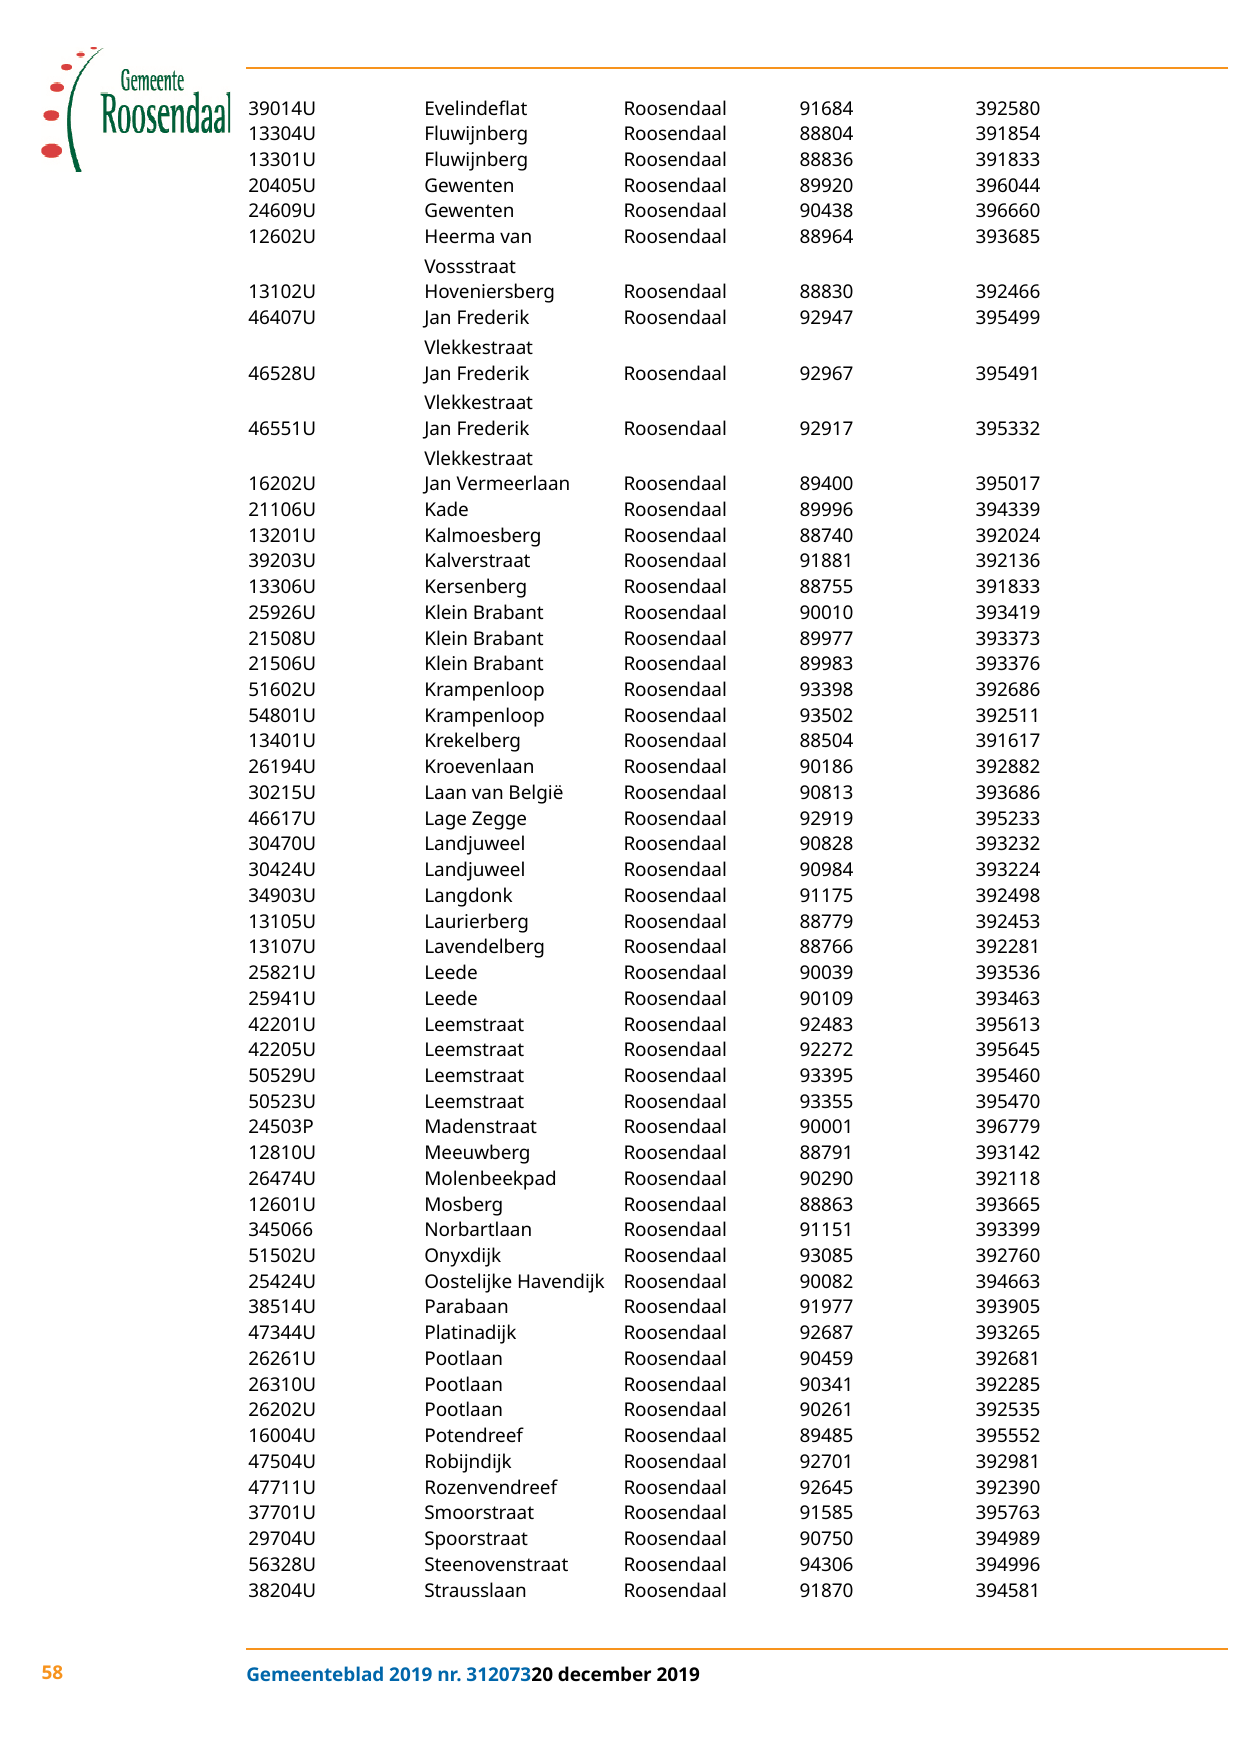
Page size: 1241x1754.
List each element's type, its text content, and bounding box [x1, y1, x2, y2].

table_cell 38204U [248, 1577, 424, 1602]
table_cell Pootlaan [424, 1345, 623, 1371]
table_cell Leede [424, 959, 623, 985]
table_cell Kersenberg [424, 573, 623, 599]
table_cell Roosendaal [623, 496, 799, 522]
table_cell 46528U [248, 360, 424, 415]
table_cell 89485 [799, 1423, 975, 1448]
table_cell 92917 [799, 415, 975, 470]
table_cell Roosendaal [623, 1500, 799, 1525]
table_cell Landjuweel [424, 831, 623, 856]
table_cell 90010 [799, 599, 975, 625]
table_cell Roosendaal [623, 1320, 799, 1345]
table_cell 13105U [248, 908, 424, 933]
table_cell 90109 [799, 985, 975, 1011]
table_cell 396044 [975, 172, 1152, 198]
table_cell Potendreef [424, 1423, 623, 1448]
table_cell 25424U [248, 1268, 424, 1294]
table_cell Meeuwberg [424, 1139, 623, 1165]
table_cell 92947 [799, 305, 975, 360]
table_cell Spoorstraat [424, 1525, 623, 1551]
table_cell 25821U [248, 959, 424, 985]
table_cell Roosendaal [623, 676, 799, 702]
table_cell 392024 [975, 522, 1152, 548]
table_cell 392511 [975, 702, 1152, 728]
table_cell 393685 [975, 224, 1152, 279]
table_cell Roosendaal [623, 360, 799, 415]
table_cell Roosendaal [623, 1577, 799, 1602]
table_cell Roosendaal [623, 1551, 799, 1577]
table_cell 395763 [975, 1500, 1152, 1525]
table_cell Leemstraat [424, 1011, 623, 1036]
table_cell 88804 [799, 121, 975, 146]
table_cell Roosendaal [623, 779, 799, 805]
table_cell Klein Brabant [424, 651, 623, 676]
table_cell Roosendaal [623, 1268, 799, 1294]
table_cell 26261U [248, 1345, 424, 1371]
table_cell 395552 [975, 1423, 1152, 1448]
table_cell 90186 [799, 754, 975, 779]
table_cell 93502 [799, 702, 975, 728]
table_cell 88504 [799, 728, 975, 753]
table_cell 89400 [799, 470, 975, 496]
table_cell Roosendaal [623, 1114, 799, 1139]
table_cell 91881 [799, 548, 975, 573]
table_cell 89996 [799, 496, 975, 522]
table_cell 25926U [248, 599, 424, 625]
table_cell 395233 [975, 805, 1152, 831]
table_cell 46407U [248, 305, 424, 360]
table_cell Roosendaal [623, 1242, 799, 1268]
table_cell 90341 [799, 1371, 975, 1397]
table_cell Roosendaal [623, 1036, 799, 1062]
table_cell 88791 [799, 1139, 975, 1165]
table_cell 91151 [799, 1217, 975, 1242]
table_cell 47504U [248, 1448, 424, 1474]
table_cell Oostelijke Havendijk [424, 1268, 623, 1294]
table_cell Roosendaal [623, 985, 799, 1011]
table_cell 396660 [975, 198, 1152, 223]
table_cell 90984 [799, 856, 975, 882]
table_cell Jan Vermeerlaan [424, 470, 623, 496]
table_cell Roosendaal [623, 728, 799, 753]
table_cell Jan Frederik Vlekkestraat [424, 415, 623, 470]
table_cell Krekelberg [424, 728, 623, 753]
table_cell Roosendaal [623, 279, 799, 304]
table_cell 88740 [799, 522, 975, 548]
table_cell 90750 [799, 1525, 975, 1551]
table_cell 13401U [248, 728, 424, 753]
table_cell Leemstraat [424, 1062, 623, 1088]
table_cell Roosendaal [623, 599, 799, 625]
table_cell Roosendaal [623, 702, 799, 728]
table_cell 91585 [799, 1500, 975, 1525]
table_cell Roosendaal [623, 1165, 799, 1191]
table_cell 88964 [799, 224, 975, 279]
table_cell 16004U [248, 1423, 424, 1448]
table_cell 54801U [248, 702, 424, 728]
table_cell 26202U [248, 1397, 424, 1422]
table_cell Roosendaal [623, 548, 799, 573]
table_cell 392281 [975, 934, 1152, 959]
table_cell Roosendaal [623, 1191, 799, 1217]
table_cell 12601U [248, 1191, 424, 1217]
table_cell 92687 [799, 1320, 975, 1345]
table_cell 21106U [248, 496, 424, 522]
table_cell Roosendaal [623, 573, 799, 599]
table_cell Leemstraat [424, 1088, 623, 1114]
table_cell 39014U [248, 95, 424, 121]
table_cell Evelindeflat [424, 95, 623, 121]
table_cell 392118 [975, 1165, 1152, 1191]
table_cell Leede [424, 985, 623, 1011]
table_cell 394339 [975, 496, 1152, 522]
table_cell 89983 [799, 651, 975, 676]
table_cell 393232 [975, 831, 1152, 856]
table_cell 93398 [799, 676, 975, 702]
table_cell 394989 [975, 1525, 1152, 1551]
table_cell 21508U [248, 625, 424, 651]
table_cell Gewenten [424, 172, 623, 198]
table_cell Roosendaal [623, 470, 799, 496]
table_cell Roosendaal [623, 1011, 799, 1036]
table_cell 393686 [975, 779, 1152, 805]
table_cell 91977 [799, 1294, 975, 1319]
table_cell Roosendaal [623, 1423, 799, 1448]
table_cell Klein Brabant [424, 599, 623, 625]
table_cell Roosendaal [623, 1371, 799, 1397]
table_cell 395613 [975, 1011, 1152, 1036]
table_cell 393376 [975, 651, 1152, 676]
table_cell 393463 [975, 985, 1152, 1011]
table_cell 92919 [799, 805, 975, 831]
table_cell 91684 [799, 95, 975, 121]
table_cell Strausslaan [424, 1577, 623, 1602]
table_cell Roosendaal [623, 1345, 799, 1371]
table_cell 393224 [975, 856, 1152, 882]
table_cell 393265 [975, 1320, 1152, 1345]
table_cell 392535 [975, 1397, 1152, 1422]
table_cell 393142 [975, 1139, 1152, 1165]
table_cell Roosendaal [623, 754, 799, 779]
table_cell Roosendaal [623, 651, 799, 676]
table_cell 26310U [248, 1371, 424, 1397]
table_cell 90261 [799, 1397, 975, 1422]
table_cell 394581 [975, 1577, 1152, 1602]
table_cell 392285 [975, 1371, 1152, 1397]
table_cell 12810U [248, 1139, 424, 1165]
table_cell 392498 [975, 882, 1152, 908]
table_cell 13301U [248, 146, 424, 172]
table_cell Roosendaal [623, 1088, 799, 1114]
table_cell 24503P [248, 1114, 424, 1139]
table_cell 20405U [248, 172, 424, 198]
table_cell Jan Frederik Vlekkestraat [424, 360, 623, 415]
table_cell 50523U [248, 1088, 424, 1114]
picture [41, 47, 231, 172]
table_cell Kade [424, 496, 623, 522]
table_cell 391833 [975, 573, 1152, 599]
table_cell 90001 [799, 1114, 975, 1139]
table_cell Roosendaal [623, 805, 799, 831]
table_cell 47344U [248, 1320, 424, 1345]
table_cell 25941U [248, 985, 424, 1011]
table_cell Lage Zegge [424, 805, 623, 831]
table_cell 90082 [799, 1268, 975, 1294]
table_cell 90813 [799, 779, 975, 805]
table_cell 39203U [248, 548, 424, 573]
table_cell Krampenloop [424, 702, 623, 728]
table_cell 90459 [799, 1345, 975, 1371]
table_cell 88836 [799, 146, 975, 172]
table_cell Lavendelberg [424, 934, 623, 959]
table_cell 91870 [799, 1577, 975, 1602]
table_cell 394663 [975, 1268, 1152, 1294]
table_cell Roosendaal [623, 172, 799, 198]
table_cell 26474U [248, 1165, 424, 1191]
table_cell 392453 [975, 908, 1152, 933]
table_cell Platinadijk [424, 1320, 623, 1345]
table_cell 395017 [975, 470, 1152, 496]
table_cell 42201U [248, 1011, 424, 1036]
table_cell Kalmoesberg [424, 522, 623, 548]
table_cell 30215U [248, 779, 424, 805]
table_cell Pootlaan [424, 1371, 623, 1397]
table_cell 13304U [248, 121, 424, 146]
table_cell 391854 [975, 121, 1152, 146]
table_cell 16202U [248, 470, 424, 496]
table_cell 391617 [975, 728, 1152, 753]
table_cell 51602U [248, 676, 424, 702]
table_cell Molenbeekpad [424, 1165, 623, 1191]
table_cell Roosendaal [623, 146, 799, 172]
table_cell 393373 [975, 625, 1152, 651]
table_cell 392466 [975, 279, 1152, 304]
table_cell 47711U [248, 1474, 424, 1499]
table_cell Pootlaan [424, 1397, 623, 1422]
table_cell Jan Frederik Vlekkestraat [424, 305, 623, 360]
table_cell 26194U [248, 754, 424, 779]
table_cell Roosendaal [623, 1448, 799, 1474]
table_cell 46617U [248, 805, 424, 831]
table_cell Norbartlaan [424, 1217, 623, 1242]
table_cell 50529U [248, 1062, 424, 1088]
table_cell 393905 [975, 1294, 1152, 1319]
table_cell Hoveniersberg [424, 279, 623, 304]
table_cell Roosendaal [623, 1525, 799, 1551]
table_cell 38514U [248, 1294, 424, 1319]
table_cell Madenstraat [424, 1114, 623, 1139]
table_cell Roosendaal [623, 1139, 799, 1165]
table_cell 88779 [799, 908, 975, 933]
table_cell 90039 [799, 959, 975, 985]
table_cell Kalverstraat [424, 548, 623, 573]
table_cell 392686 [975, 676, 1152, 702]
table_cell 395491 [975, 360, 1152, 415]
table_cell 394996 [975, 1551, 1152, 1577]
table_cell Roosendaal [623, 1062, 799, 1088]
table_cell 92272 [799, 1036, 975, 1062]
table_cell 30470U [248, 831, 424, 856]
table_cell Fluwijnberg [424, 146, 623, 172]
table_cell Roosendaal [623, 908, 799, 933]
table_cell 89977 [799, 625, 975, 651]
table_cell 29704U [248, 1525, 424, 1551]
table_cell Mosberg [424, 1191, 623, 1217]
table_cell 393536 [975, 959, 1152, 985]
table_cell 90828 [799, 831, 975, 856]
table_cell 13102U [248, 279, 424, 304]
table_cell 13306U [248, 573, 424, 599]
table_cell 92645 [799, 1474, 975, 1499]
table_cell 93395 [799, 1062, 975, 1088]
table_cell 392136 [975, 548, 1152, 573]
table_cell Roosendaal [623, 415, 799, 470]
table_cell 92701 [799, 1448, 975, 1474]
table_cell Rozenvendreef [424, 1474, 623, 1499]
table_cell Robijndijk [424, 1448, 623, 1474]
table_cell Roosendaal [623, 831, 799, 856]
table_cell Laurierberg [424, 908, 623, 933]
table_cell Roosendaal [623, 959, 799, 985]
table_cell Parabaan [424, 1294, 623, 1319]
table_cell Roosendaal [623, 198, 799, 223]
table_cell 92967 [799, 360, 975, 415]
table_cell Klein Brabant [424, 625, 623, 651]
table_cell Roosendaal [623, 1397, 799, 1422]
table_cell Roosendaal [623, 305, 799, 360]
table_cell 93355 [799, 1088, 975, 1114]
table_cell Langdonk [424, 882, 623, 908]
table_cell 396779 [975, 1114, 1152, 1139]
table_cell 13201U [248, 522, 424, 548]
table_cell 392580 [975, 95, 1152, 121]
table_cell Leemstraat [424, 1036, 623, 1062]
table_cell 92483 [799, 1011, 975, 1036]
table_cell Roosendaal [623, 1474, 799, 1499]
table_cell 393665 [975, 1191, 1152, 1217]
table_cell Kroevenlaan [424, 754, 623, 779]
table_cell 90290 [799, 1165, 975, 1191]
table_cell 88766 [799, 934, 975, 959]
table_cell Gewenten [424, 198, 623, 223]
table_cell Fluwijnberg [424, 121, 623, 146]
table_cell 91175 [799, 882, 975, 908]
table_cell 393419 [975, 599, 1152, 625]
table_cell 88863 [799, 1191, 975, 1217]
table_cell Roosendaal [623, 1294, 799, 1319]
table_cell Laan van België [424, 779, 623, 805]
table_cell Heerma van Vossstraat [424, 224, 623, 279]
table_cell 90438 [799, 198, 975, 223]
table_cell Onyxdijk [424, 1242, 623, 1268]
table_cell Roosendaal [623, 95, 799, 121]
table_cell 392882 [975, 754, 1152, 779]
table_cell 93085 [799, 1242, 975, 1268]
table_cell 37701U [248, 1500, 424, 1525]
table_cell 88755 [799, 573, 975, 599]
table_cell Roosendaal [623, 224, 799, 279]
table_cell 24609U [248, 198, 424, 223]
table_cell Roosendaal [623, 1217, 799, 1242]
table_cell 391833 [975, 146, 1152, 172]
table_cell 21506U [248, 651, 424, 676]
table_cell 395499 [975, 305, 1152, 360]
table_cell 395645 [975, 1036, 1152, 1062]
table_cell Roosendaal [623, 121, 799, 146]
table_cell 392981 [975, 1448, 1152, 1474]
table_cell Roosendaal [623, 856, 799, 882]
table_cell Roosendaal [623, 934, 799, 959]
table_cell Landjuweel [424, 856, 623, 882]
table_cell 34903U [248, 882, 424, 908]
table_cell 46551U [248, 415, 424, 470]
table_cell 51502U [248, 1242, 424, 1268]
table_cell 392760 [975, 1242, 1152, 1268]
table_cell Krampenloop [424, 676, 623, 702]
table_cell 42205U [248, 1036, 424, 1062]
table_cell 395332 [975, 415, 1152, 470]
table_cell 393399 [975, 1217, 1152, 1242]
table_cell 12602U [248, 224, 424, 279]
table_cell 89920 [799, 172, 975, 198]
table_cell 392390 [975, 1474, 1152, 1499]
table_cell Roosendaal [623, 522, 799, 548]
table_cell Steenovenstraat [424, 1551, 623, 1577]
table_cell 13107U [248, 934, 424, 959]
table_cell Smoorstraat [424, 1500, 623, 1525]
table_cell 94306 [799, 1551, 975, 1577]
table_cell 88830 [799, 279, 975, 304]
table_cell 392681 [975, 1345, 1152, 1371]
table_cell 395460 [975, 1062, 1152, 1088]
table_cell Roosendaal [623, 882, 799, 908]
table_cell 395470 [975, 1088, 1152, 1114]
table_cell 345066 [248, 1217, 424, 1242]
table_cell 56328U [248, 1551, 424, 1577]
table_cell 30424U [248, 856, 424, 882]
table_cell Roosendaal [623, 625, 799, 651]
